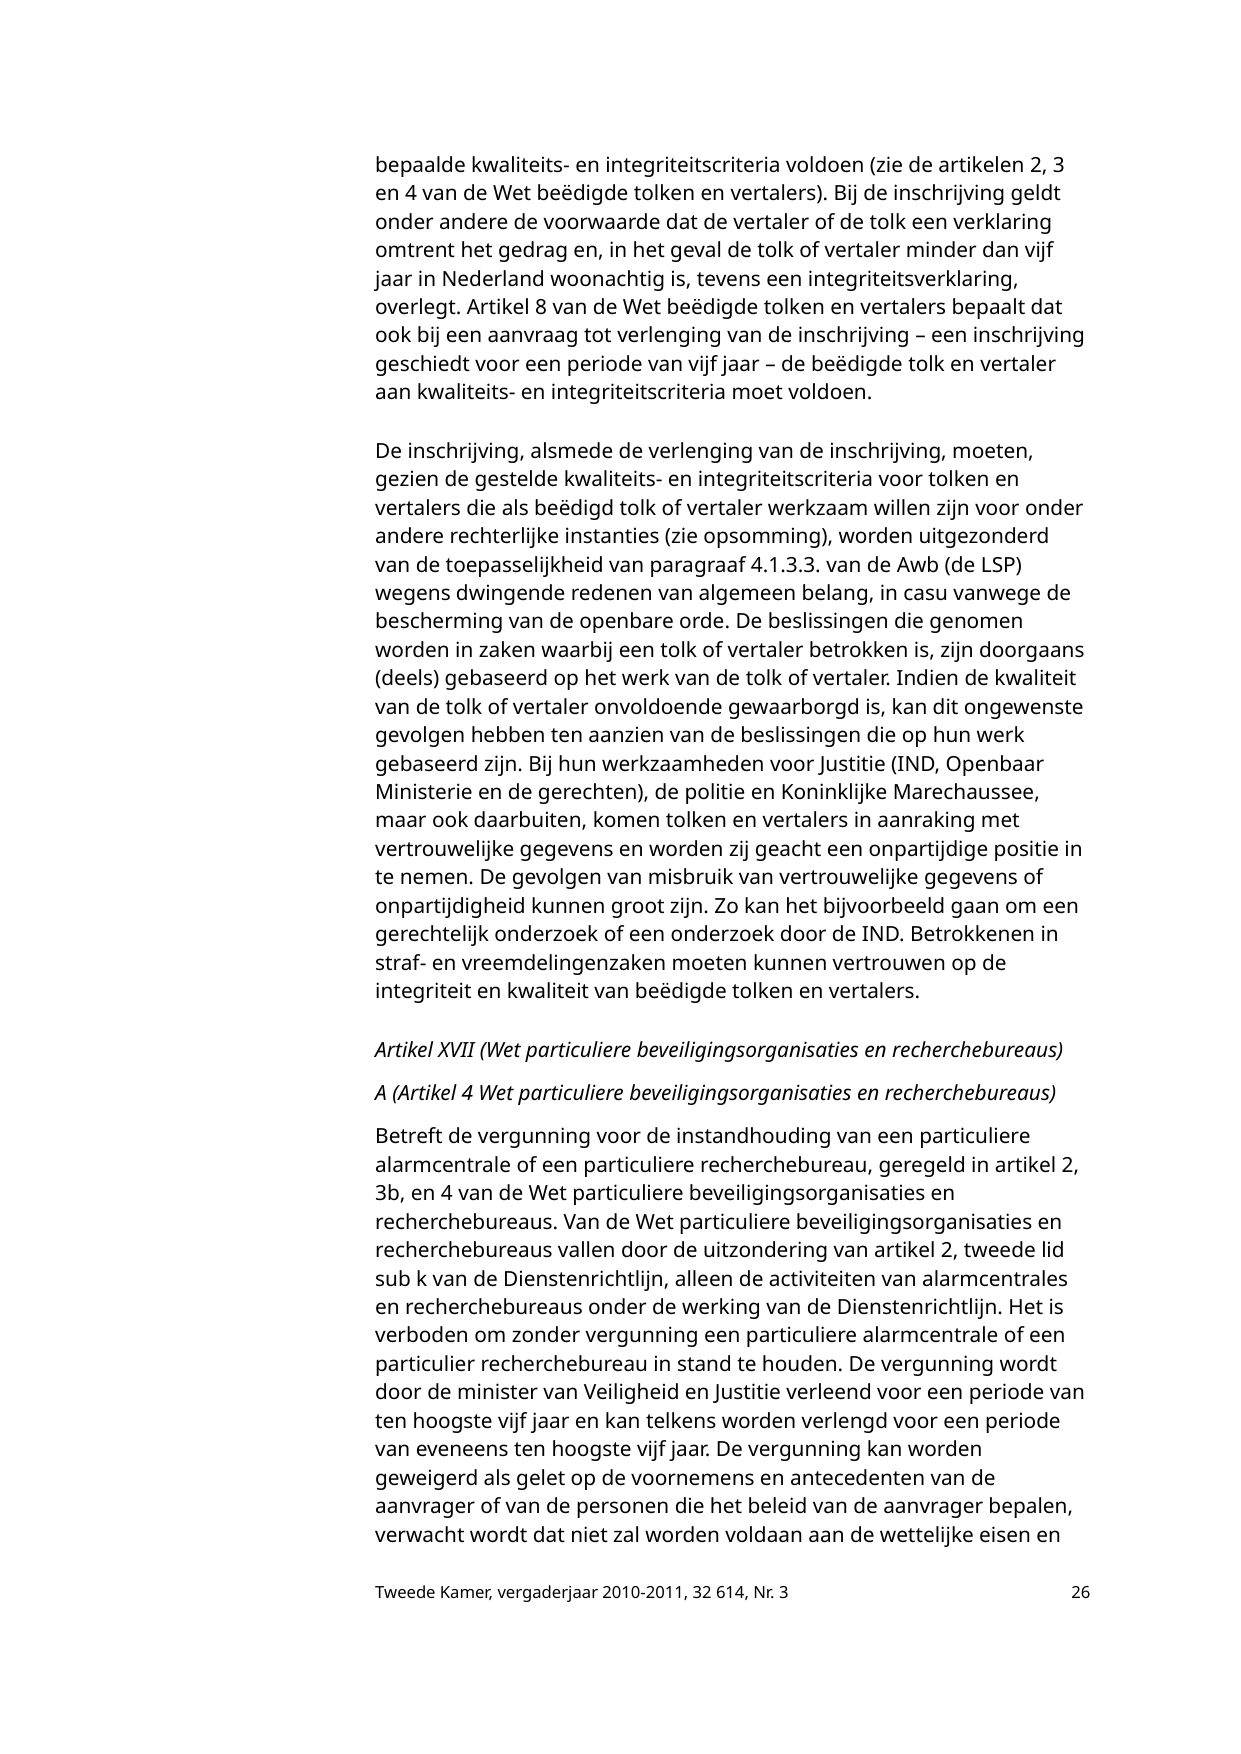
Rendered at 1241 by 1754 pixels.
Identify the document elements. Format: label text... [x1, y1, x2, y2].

text A (Artikel 4 Wet particuliere beveiligingsorganisaties en recherchebureaus) [375, 1078, 1090, 1107]
text Betreft de vergunning voor de instandhouding van een particuliere alarmcentrale of een particuliere recherchebureau, geregeld in artikel 2, 3b, en 4 van de Wet particuliere beveiligingsorganisaties en recherchebureaus. Van de Wet particuliere beveiligingsorganisaties en recherchebureaus vallen door de uitzondering van artikel 2, tweede lid sub k van de Dienstenrichtlijn, alleen de activiteiten van alarmcentrales en recherchebureaus onder de werking van de Dienstenrichtlijn. Het is verboden om zonder vergunning een particuliere alarmcentrale of een particulier recherchebureau in stand te houden. De vergunning wordt door de minister van Veiligheid en Justitie verleend voor een periode van ten hoogste vijf jaar en kan telkens worden verlengd voor een periode van eveneens ten hoogste vijf jaar. De vergunning kan worden geweigerd als gelet op de voornemens en antecedenten van de aanvrager of van de personen die het beleid van de aanvrager bepalen, verwacht wordt dat niet zal worden voldaan aan de wettelijke eisen en [375, 1122, 1090, 1548]
text bepaalde kwaliteits- en integriteitscriteria voldoen (zie de artikelen 2, 3 en 4 van de Wet beëdigde tolken en vertalers). Bij de inschrijving geldt onder andere de voorwaarde dat de vertaler of de tolk een verklaring omtrent het gedrag en, in het geval de tolk of vertaler minder dan vijf jaar in Nederland woonachtig is, tevens een integriteitsverklaring, overlegt. Artikel 8 van de Wet beëdigde tolken en vertalers bepaalt dat ook bij een aanvraag tot verlenging van de inschrijving – een inschrijving geschiedt voor een periode van vijf jaar – de beëdigde tolk en vertaler aan kwaliteits- en integriteitscriteria moet voldoen. [375, 150, 1090, 406]
text Artikel XVII (Wet particuliere beveiligingsorganisaties en recherchebureaus) [375, 1035, 1090, 1063]
text De inschrijving, alsmede de verlenging van de inschrijving, moeten, gezien de gestelde kwaliteits- en integriteitscriteria voor tolken en vertalers die als beëdigd tolk of vertaler werkzaam willen zijn voor onder andere rechterlijke instanties (zie opsomming), worden uitgezonderd van de toepasselijkheid van paragraaf 4.1.3.3. van de Awb (de LSP) wegens dwingende redenen van algemeen belang, in casu vanwege de bescherming van de openbare orde. De beslissingen die genomen worden in zaken waarbij een tolk of vertaler betrokken is, zijn doorgaans (deels) gebaseerd op het werk van de tolk of vertaler. Indien de kwaliteit van de tolk of vertaler onvoldoende gewaarborgd is, kan dit ongewenste gevolgen hebben ten aanzien van de beslissingen die op hun werk gebaseerd zijn. Bij hun werkzaamheden voor Justitie (IND, Openbaar Ministerie en de gerechten), de politie en Koninklijke Marechaussee, maar ook daarbuiten, komen tolken en vertalers in aanraking met vertrouwelijke gegevens en worden zij geacht een onpartijdige positie in te nemen. De gevolgen van misbruik van vertrouwelijke gegevens of onpartijdigheid kunnen groot zijn. Zo kan het bijvoorbeeld gaan om een gerechtelijk onderzoek of een onderzoek door de IND. Betrokkenen in straf- en vreemdelingenzaken moeten kunnen vertrouwen op de integriteit en kwaliteit van beëdigde tolken en vertalers. [375, 436, 1090, 1005]
